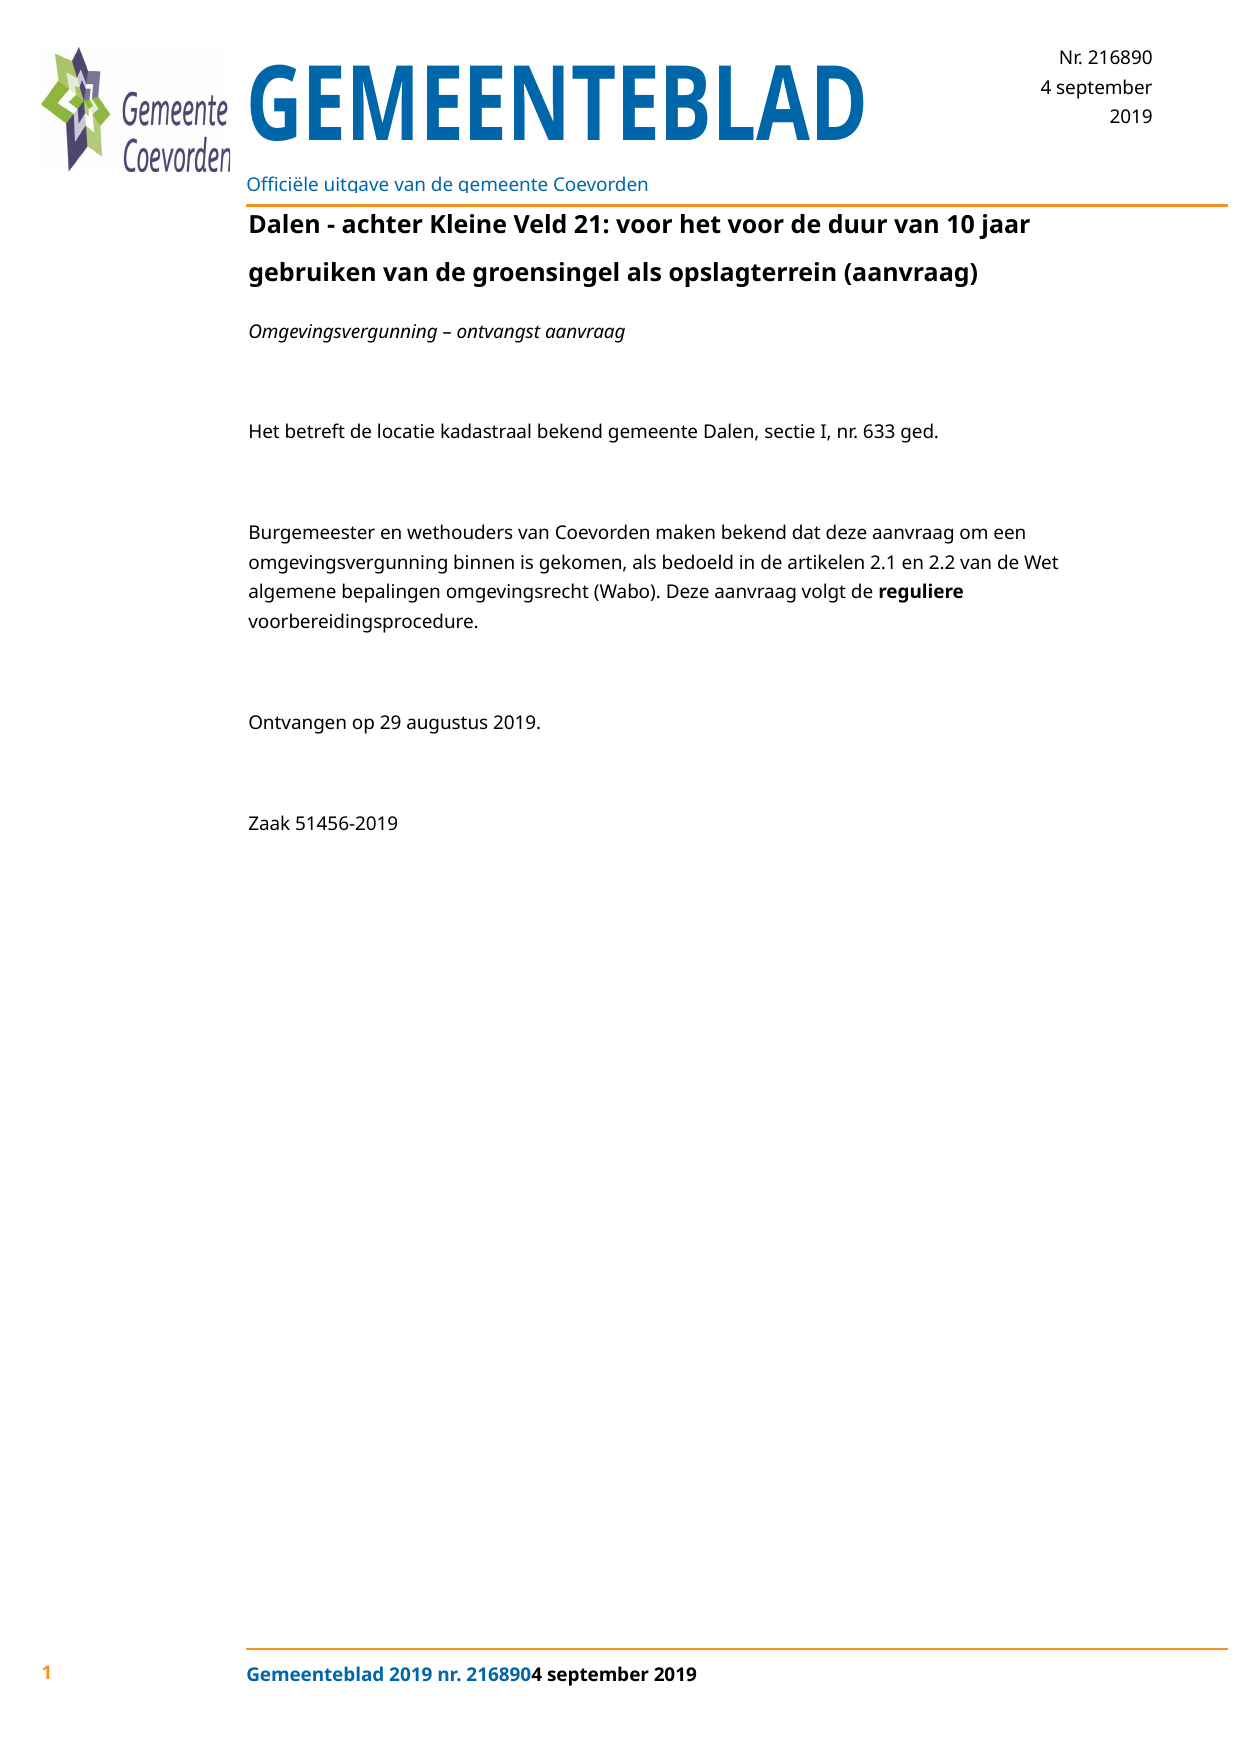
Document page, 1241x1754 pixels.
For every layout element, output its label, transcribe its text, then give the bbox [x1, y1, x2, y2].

text Burgemeester en wethouders van Coevorden maken bekend dat deze aanvraag om een omgevingsvergunning binnen is gekomen, als bedoeld in de artikelen 2.1 en 2.2 van de Wet algemene bepalingen omgevingsrecht (Wabo). Deze aanvraag volgt de reguliere voorbereidingsprocedure. [248, 519, 1152, 634]
text Dalen - achter Kleine Veld 21: voor het voor de duur van 10 jaar gebruiken van de groensingel als opslagterrein (aanvraag) [248, 207, 1152, 288]
text Zaak 51456-2019 [248, 810, 1152, 836]
text Ontvangen op 29 augustus 2019. [248, 709, 1152, 735]
text Het betreft de locatie kadastraal bekend gemeente Dalen, sectie I, nr. 633 ged. [248, 419, 1152, 444]
picture [41, 47, 231, 172]
text Omgevingsvergunning – ontvangst aanvraag [248, 318, 1152, 344]
